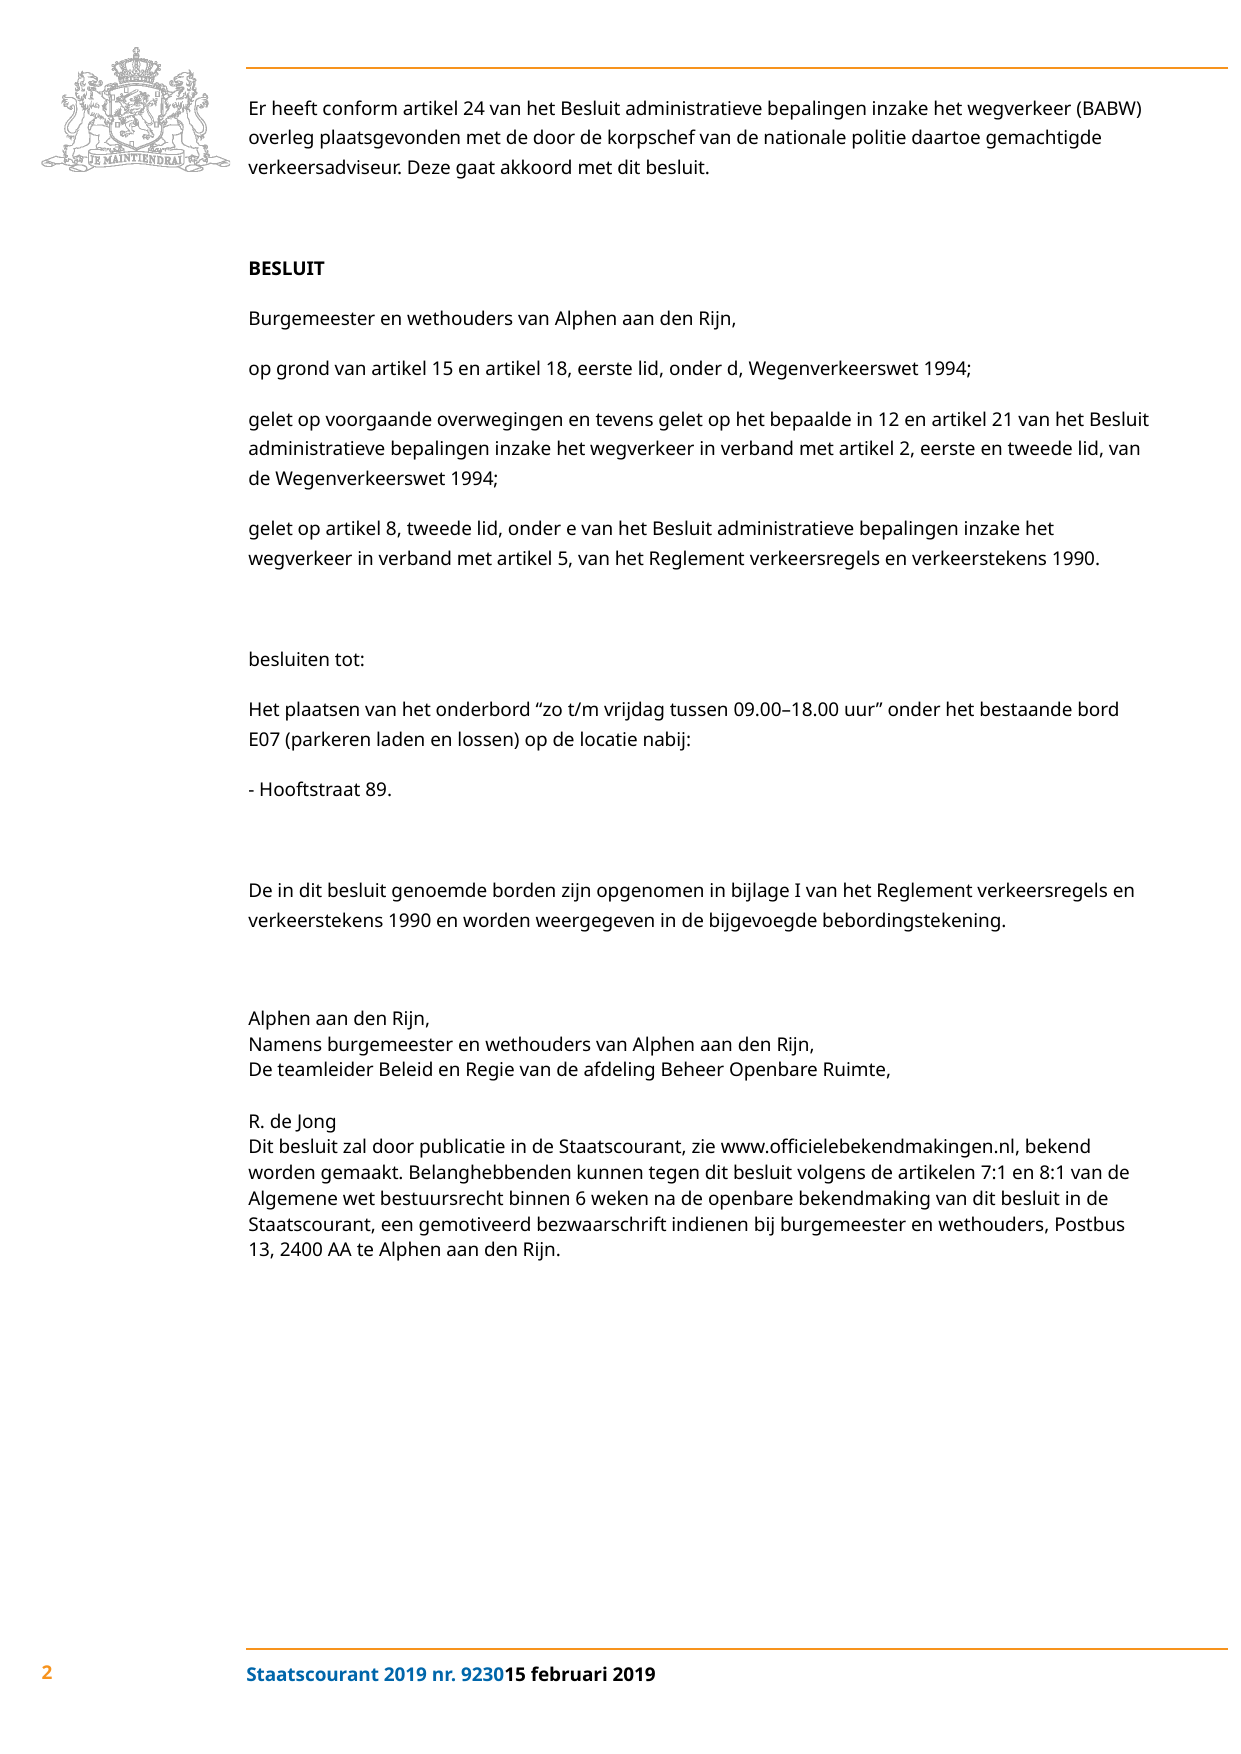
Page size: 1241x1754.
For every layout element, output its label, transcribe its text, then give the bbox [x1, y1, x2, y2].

text - Hooftstraat 89. [248, 776, 1152, 802]
text BESLUIT [248, 255, 1152, 281]
text Alphen aan den Rijn, [248, 1005, 1152, 1031]
text Er heeft conform artikel 24 van het Besluit administratieve bepalingen inzake het wegverkeer (BABW) overleg plaatsgevonden met de door de korpschef van de nationale politie daartoe gemachtigde verkeersadviseur. Deze gaat akkoord met dit besluit. [248, 95, 1152, 180]
text op grond van artikel 15 en artikel 18, eerste lid, onder d, Wegenverkeerswet 1994; [248, 356, 1152, 381]
text gelet op artikel 8, tweede lid, onder e van het Besluit administratieve bepalingen inzake het wegverkeer in verband met artikel 5, van het Reglement verkeersregels en verkeerstekens 1990. [248, 516, 1152, 571]
text De teamleider Beleid en Regie van de afdeling Beheer Openbare Ruimte, [248, 1057, 1152, 1082]
text besluiten tot: [248, 646, 1152, 672]
text De in dit besluit genoemde borden zijn opgenomen in bijlage I van het Reglement verkeersregels en verkeerstekens 1990 en worden weergegeven in de bijgevoegde bebordingstekening. [248, 877, 1152, 933]
text Burgemeester en wethouders van Alphen aan den Rijn, [248, 305, 1152, 331]
text R. de Jong [248, 1108, 1152, 1134]
picture [41, 47, 231, 172]
text Dit besluit zal door publicatie in de Staatscourant, zie www.officielebekendmakingen.nl, bekend worden gemaakt. Belanghebbenden kunnen tegen dit besluit volgens de artikelen 7:1 en 8:1 van de Algemene wet bestuursrecht binnen 6 weken na de openbare bekendmaking van dit besluit in de Staatscourant, een gemotiveerd bezwaarschrift indienen bij burgemeester en wethouders, Postbus 13, 2400 AA te Alphen aan den Rijn. [248, 1134, 1152, 1262]
text Het plaatsen van het onderbord “zo t/m vrijdag tussen 09.00–18.00 uur” onder het bestaande bord E07 (parkeren laden en lossen) op de locatie nabij: [248, 696, 1152, 752]
text gelet op voorgaande overwegingen en tevens gelet op het bepaalde in 12 en artikel 21 van het Besluit administratieve bepalingen inzake het wegverkeer in verband met artikel 2, eerste en tweede lid, van de Wegenverkeerswet 1994; [248, 406, 1152, 491]
text Namens burgemeester en wethouders van Alphen aan den Rijn, [248, 1031, 1152, 1057]
